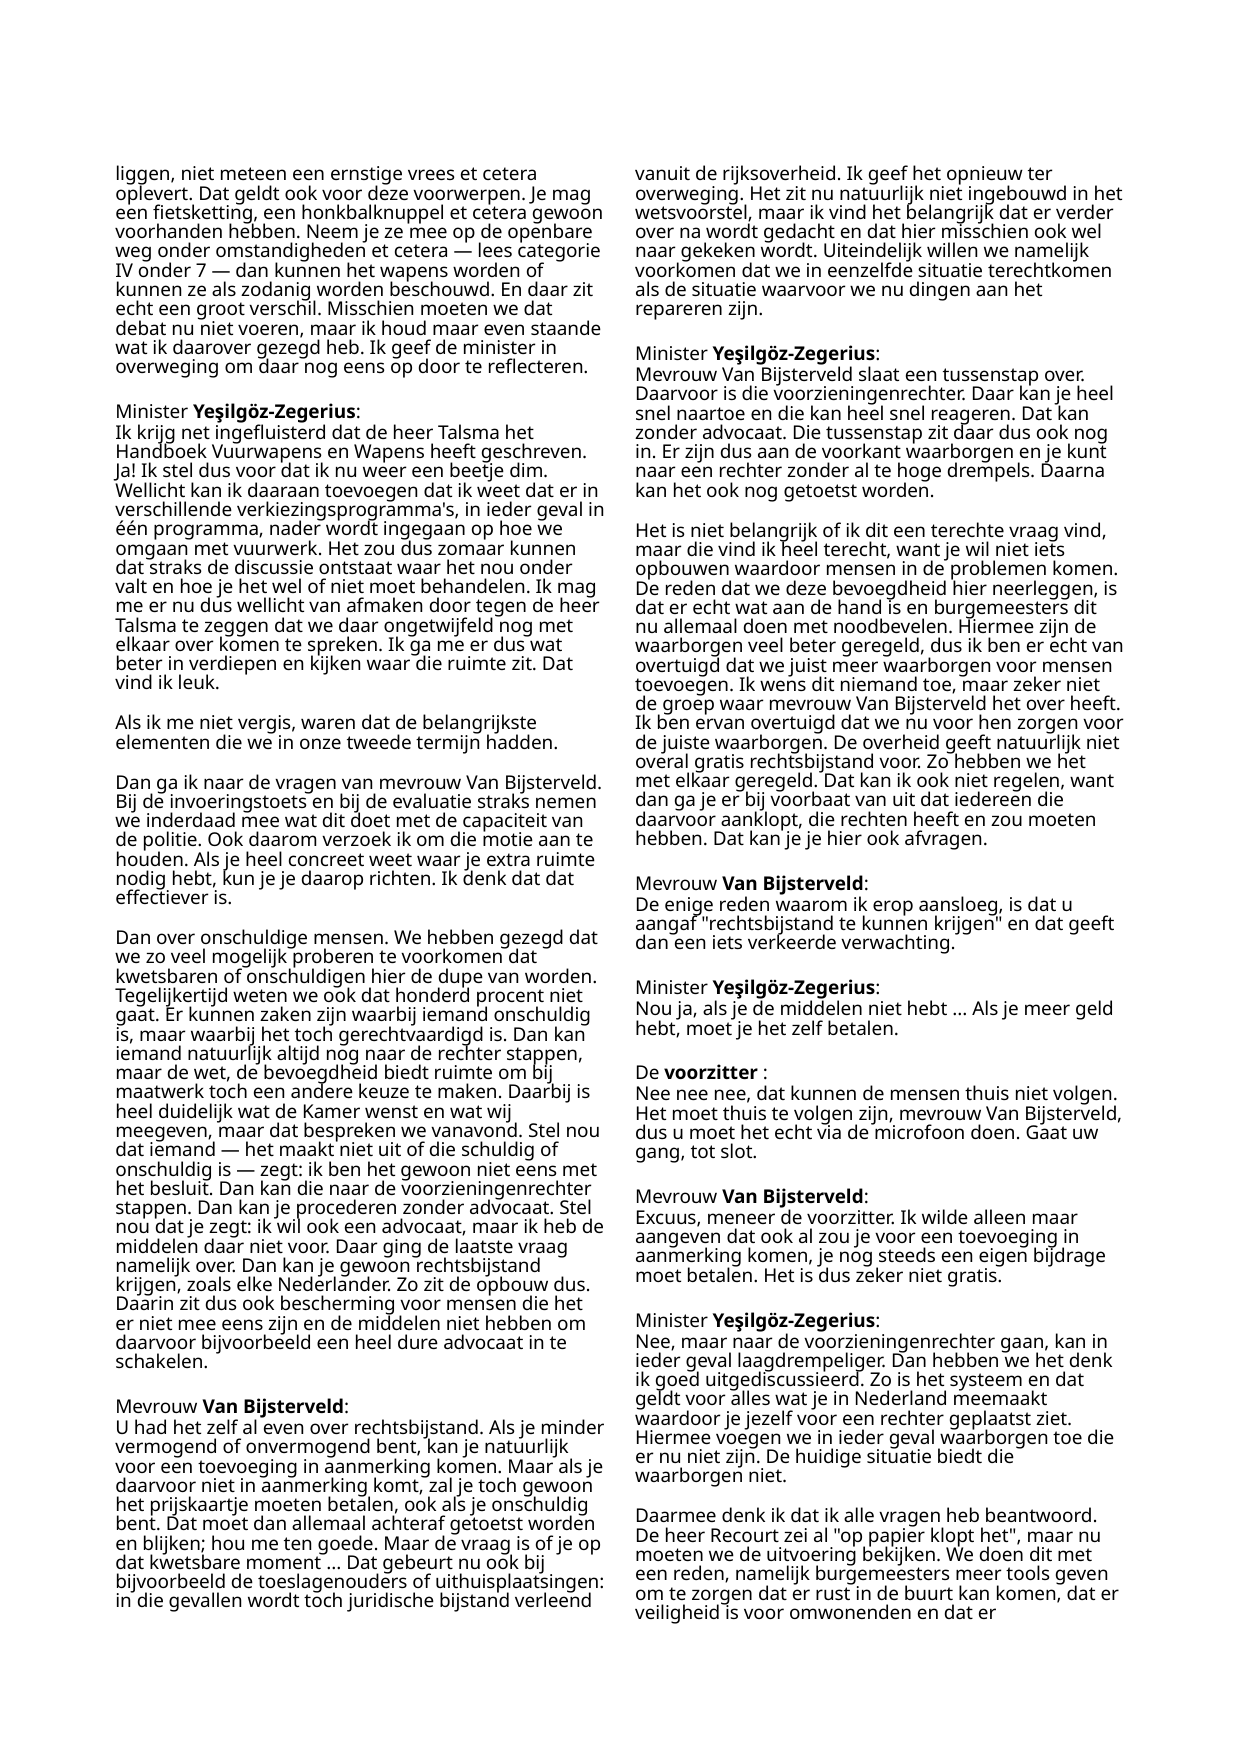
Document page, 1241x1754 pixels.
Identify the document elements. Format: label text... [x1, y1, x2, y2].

text Mevrouw Van Bijsterveld: [635, 870, 1125, 896]
text Mevrouw Van Bijsterveld: [635, 1183, 1125, 1209]
text De voorzitter : [635, 1059, 1125, 1085]
text U had het zelf al even over rechtsbijstand. Als je minder vermogend of onvermogend bent, kan je natuurlijk voor een toevoeging in aanmerking komen. Maar als je daarvoor niet in aanmerking komt, zal je toch gewoon het prijskaartje moeten betalen, ook als je onschuldig bent. Dat moet dan allemaal achteraf getoetst worden en blijken; hou me ten goede. Maar de vraag is of je op dat kwetsbare moment ... Dat gebeurt nu ook bij bijvoorbeeld de toeslagenouders of uithuisplaatsingen: in die gevallen wordt toch juridische bijstand verleend [115, 1419, 605, 1612]
text Mevrouw Van Bijsterveld: [115, 1393, 605, 1419]
text Nee nee nee, dat kunnen de mensen thuis niet volgen. Het moet thuis te volgen zijn, mevrouw Van Bijsterveld, dus u moet het echt via de microfoon doen. Gaat uw gang, tot slot. [635, 1085, 1125, 1162]
text Daarmee denk ik dat ik alle vragen heb beantwoord. De heer Recourt zei al "op papier klopt het", maar nu moeten we de uitvoering bekijken. We doen dit met een reden, namelijk burgemeesters meer tools geven om te zorgen dat er rust in de buurt kan komen, dat er veiligheid is voor omwonenden en dat er [635, 1507, 1125, 1623]
text Dan over onschuldige mensen. We hebben gezegd dat we zo veel mogelijk proberen te voorkomen dat kwetsbaren of onschuldigen hier de dupe van worden. Tegelijkertijd weten we ook dat honderd procent niet gaat. Er kunnen zaken zijn waarbij iemand onschuldig is, maar waarbij het toch gerechtvaardigd is. Dan kan iemand natuurlijk altijd nog naar de rechter stappen, maar de wet, de bevoegdheid biedt ruimte om bij maatwerk toch een andere keuze te maken. Daarbij is heel duidelijk wat de Kamer wenst en wat wij meegeven, maar dat bespreken we vanavond. Stel nou dat iemand — het maakt niet uit of die schuldig of onschuldig is — zegt: ik ben het gewoon niet eens met het besluit. Dan kan die naar de voorzieningenrechter stappen. Dan kan je procederen zonder advocaat. Stel nou dat je zegt: ik wil ook een advocaat, maar ik heb de middelen daar niet voor. Daar ging de laatste vraag namelijk over. Dan kan je gewoon rechtsbijstand krijgen, zoals elke Nederlander. Zo zit de opbouw dus. Daarin zit dus ook bescherming voor mensen die het er niet mee eens zijn en de middelen niet hebben om daarvoor bijvoorbeeld een heel dure advocaat in te schakelen. [115, 929, 605, 1372]
text Minister Yeşilgöz-Zegerius: [115, 398, 605, 424]
text Het is niet belangrijk of ik dit een terechte vraag vind, maar die vind ik heel terecht, want je wil niet iets opbouwen waardoor mensen in de problemen komen. De reden dat we deze bevoegdheid hier neerleggen, is dat er echt wat aan de hand is en burgemeesters dit nu allemaal doen met noodbevelen. Hiermee zijn de waarborgen veel beter geregeld, dus ik ben er echt van overtuigd dat we juist meer waarborgen voor mensen toevoegen. Ik wens dit niemand toe, maar zeker niet de groep waar mevrouw Van Bijsterveld het over heeft. Ik ben ervan overtuigd dat we nu voor hen zorgen voor de juiste waarborgen. De overheid geeft natuurlijk niet overal gratis rechtsbijstand voor. Zo hebben we het met elkaar geregeld. Dat kan ik ook niet regelen, want dan ga je er bij voorbaat van uit dat iedereen die daarvoor aanklopt, die rechten heeft en zou moeten hebben. Dat kan je je hier ook afvragen. [635, 522, 1125, 849]
text Nee, maar naar de voorzieningenrechter gaan, kan in ieder geval laagdrempeliger. Dan hebben we het denk ik goed uitgediscussieerd. Zo is het systeem en dat geldt voor alles wat je in Nederland meemaakt waardoor je jezelf voor een rechter geplaatst ziet. Hiermee voegen we in ieder geval waarborgen toe die er nu niet zijn. De huidige situatie biedt die waarborgen niet. [635, 1333, 1125, 1487]
text vanuit de rijksoverheid. Ik geef het opnieuw ter overweging. Het zit nu natuurlijk niet ingebouwd in het wetsvoorstel, maar ik vind het belangrijk dat er verder over na wordt gedacht en dat hier misschien ook wel naar gekeken wordt. Uiteindelijk willen we namelijk voorkomen dat we in eenzelfde situatie terechtkomen als de situatie waarvoor we nu dingen aan het repareren zijn. [635, 165, 1125, 319]
text Ik krijg net ingefluisterd dat de heer Talsma het Handboek Vuurwapens en Wapens heeft geschreven. Ja! Ik stel dus voor dat ik nu weer een beetje dim. Wellicht kan ik daaraan toevoegen dat ik weet dat er in verschillende verkiezingsprogramma's, in ieder geval in één programma, nader wordt ingegaan op hoe we omgaan met vuurwerk. Het zou dus zomaar kunnen dat straks de discussie ontstaat waar het nou onder valt en hoe je het wel of niet moet behandelen. Ik mag me er nu dus wellicht van afmaken door tegen de heer Talsma te zeggen dat we daar ongetwijfeld nog met elkaar over komen te spreken. Ik ga me er dus wat beter in verdiepen en kijken waar die ruimte zit. Dat vind ik leuk. [115, 424, 605, 694]
text Minister Yeşilgöz-Zegerius: [635, 340, 1125, 366]
text Dan ga ik naar de vragen van mevrouw Van Bijsterveld. Bij de invoeringstoets en bij de evaluatie straks nemen we inderdaad mee wat dit doet met de capaciteit van de politie. Ook daarom verzoek ik om die motie aan te houden. Als je heel concreet weet waar je extra ruimte nodig hebt, kun je je daarop richten. Ik denk dat dat effectiever is. [115, 774, 605, 908]
text Mevrouw Van Bijsterveld slaat een tussenstap over. Daarvoor is die voorzieningenrechter. Daar kan je heel snel naartoe en die kan heel snel reageren. Dat kan zonder advocaat. Die tussenstap zit daar dus ook nog in. Er zijn dus aan de voorkant waarborgen en je kunt naar een rechter zonder al te hoge drempels. Daarna kan het ook nog getoetst worden. [635, 366, 1125, 501]
text liggen, niet meteen een ernstige vrees et cetera oplevert. Dat geldt ook voor deze voorwerpen. Je mag een fietsketting, een honkbalknuppel et cetera gewoon voorhanden hebben. Neem je ze mee op de openbare weg onder omstandigheden et cetera — lees categorie IV onder 7 — dan kunnen het wapens worden of kunnen ze als zodanig worden beschouwd. En daar zit echt een groot verschil. Misschien moeten we dat debat nu niet voeren, maar ik houd maar even staande wat ik daarover gezegd heb. Ik geef de minister in overweging om daar nog eens op door te reflecteren. [115, 165, 605, 377]
text Als ik me niet vergis, waren dat de belangrijkste elementen die we in onze tweede termijn hadden. [115, 714, 605, 753]
text Minister Yeşilgöz-Zegerius: [635, 1307, 1125, 1333]
text Excuus, meneer de voorzitter. Ik wilde alleen maar aangeven dat ook al zou je voor een toevoeging in aanmerking komen, je nog steeds een eigen bijdrage moet betalen. Het is dus zeker niet gratis. [635, 1209, 1125, 1286]
text Nou ja, als je de middelen niet hebt ... Als je meer geld hebt, moet je het zelf betalen. [635, 1000, 1125, 1039]
text De enige reden waarom ik erop aansloeg, is dat u aangaf "rechtsbijstand te kunnen krijgen" en dat geeft dan een iets verkeerde verwachting. [635, 896, 1125, 954]
text Minister Yeşilgöz-Zegerius: [635, 974, 1125, 1000]
